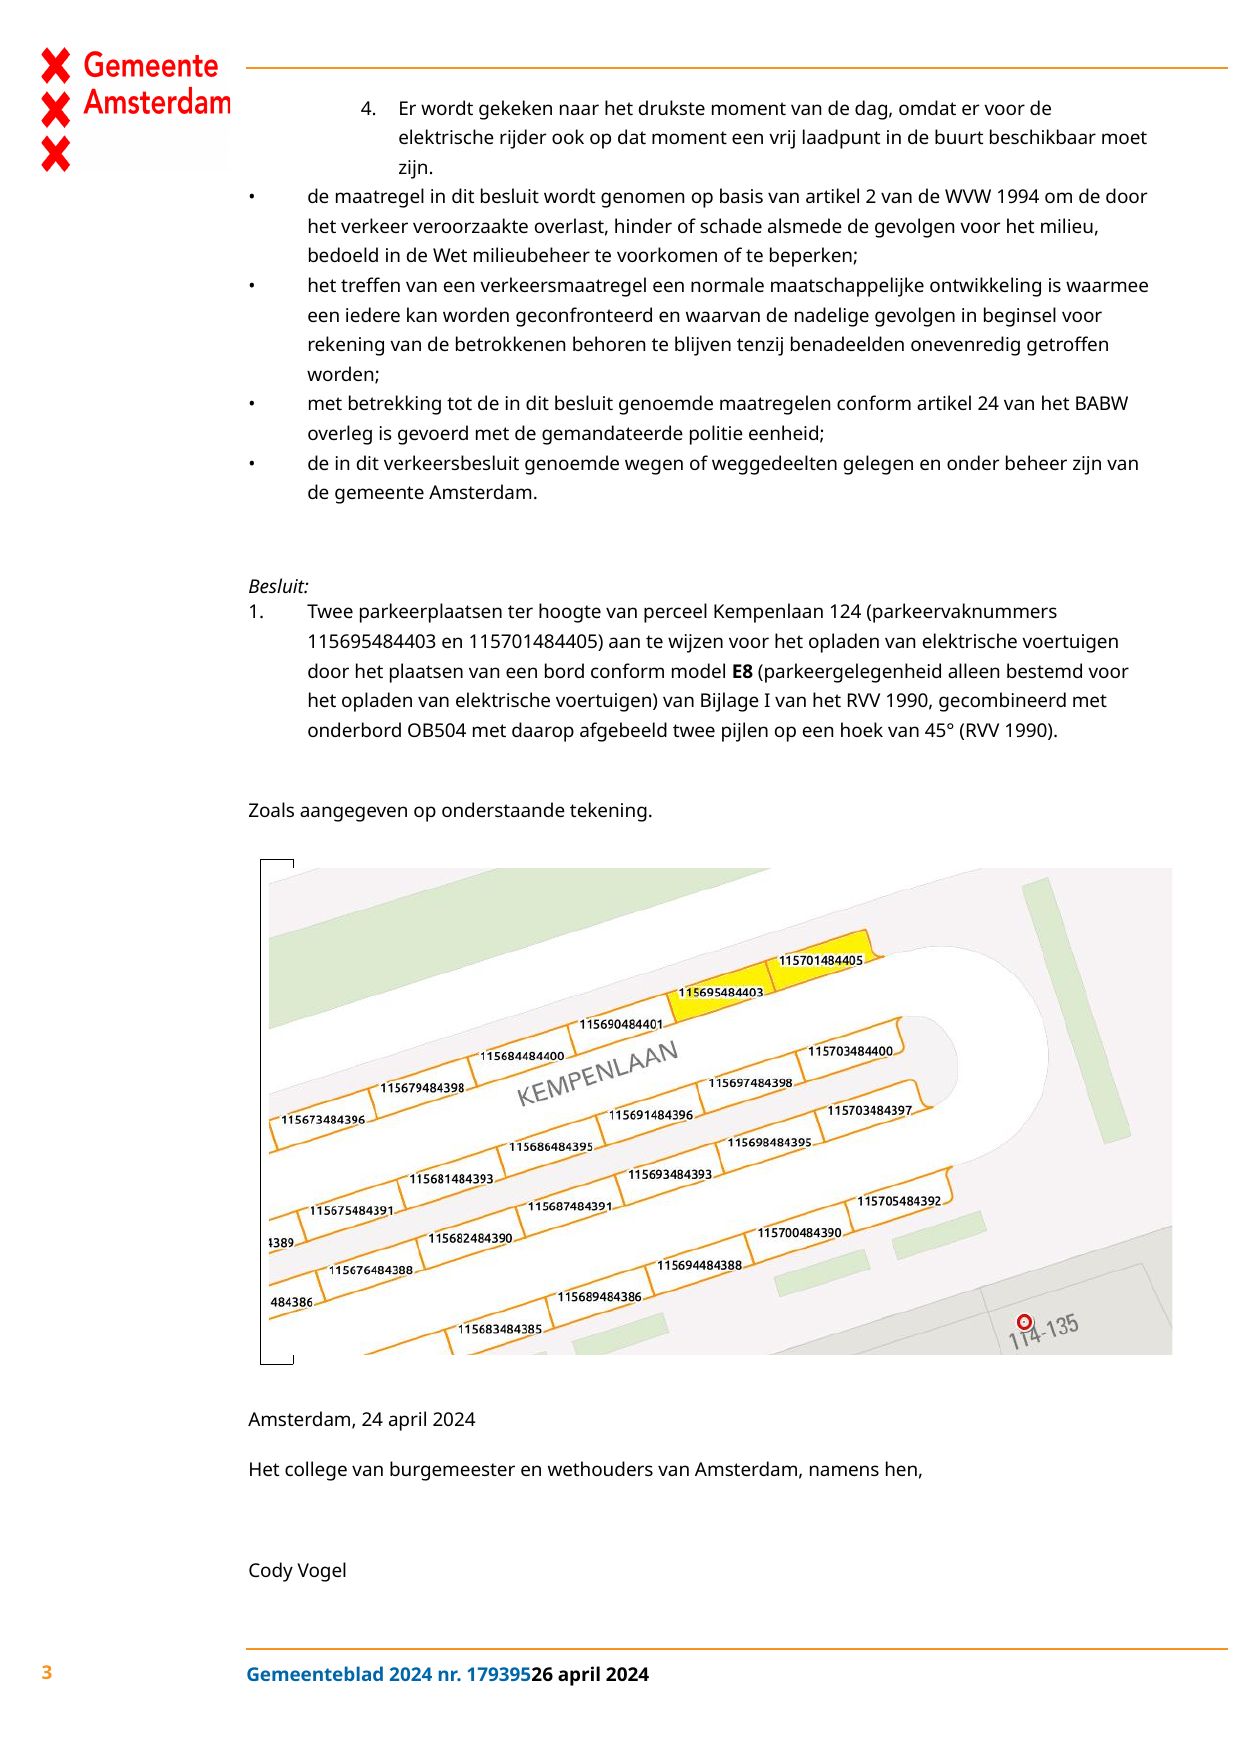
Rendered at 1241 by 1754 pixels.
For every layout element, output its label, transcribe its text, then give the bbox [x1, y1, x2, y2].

picture [41, 47, 231, 172]
text Het college van burgemeester en wethouders van Amsterdam, namens hen, [248, 1456, 1152, 1482]
list met betrekking tot de in dit besluit genoemde maatregelen conform artikel 24 van het BABW overleg is gevoerd met de gemandateerde politie eenheid; [248, 391, 1152, 446]
text Amsterdam, 24 april 2024 [248, 1406, 1152, 1432]
list de maatregel in dit besluit wordt genomen op basis van artikel 2 van de WVW 1994 om de door het verkeer veroorzaakte overlast, hinder of schade alsmede de gevolgen voor het milieu, bedoeld in de Wet milieubeheer te voorkomen of te beperken; [248, 183, 1152, 268]
text Besluit: [248, 573, 1152, 599]
list Er wordt gekeken naar het drukste moment van de dag, omdat er voor de elektrische rijder ook op dat moment een vrij laadpunt in de buurt beschikbaar moet zijn. [361, 95, 1152, 180]
picture [268, 868, 1173, 1355]
list de in dit verkeersbesluit genoemde wegen of weggedeelten gelegen en onder beheer zijn van de gemeente Amsterdam. [248, 450, 1152, 505]
list het treffen van een verkeersmaatregel een normale maatschappelijke ontwikkeling is waarmee een iedere kan worden geconfronteerd en waarvan de nadelige gevolgen in beginsel voor rekening van de betrokkenen behoren te blijven tenzij benadeelden onevenredig getroffen worden; [248, 272, 1152, 387]
text Zoals aangegeven op onderstaande tekening. [248, 797, 1152, 823]
list Twee parkeerplaatsen ter hoogte van perceel Kempenlaan 124 (parkeervaknummers 115695484403 en 115701484405) aan te wijzen voor het opladen van elektrische voertuigen door het plaatsen van een bord conform model E8 (parkeergelegenheid alleen bestemd voor het opladen van elektrische voertuigen) van Bijlage I van het RVV 1990, gecombineerd met onderbord OB504 met daarop afgebeeld twee pijlen op een hoek van 45° (RVV 1990). [248, 599, 1152, 743]
text Cody Vogel [248, 1557, 1152, 1583]
